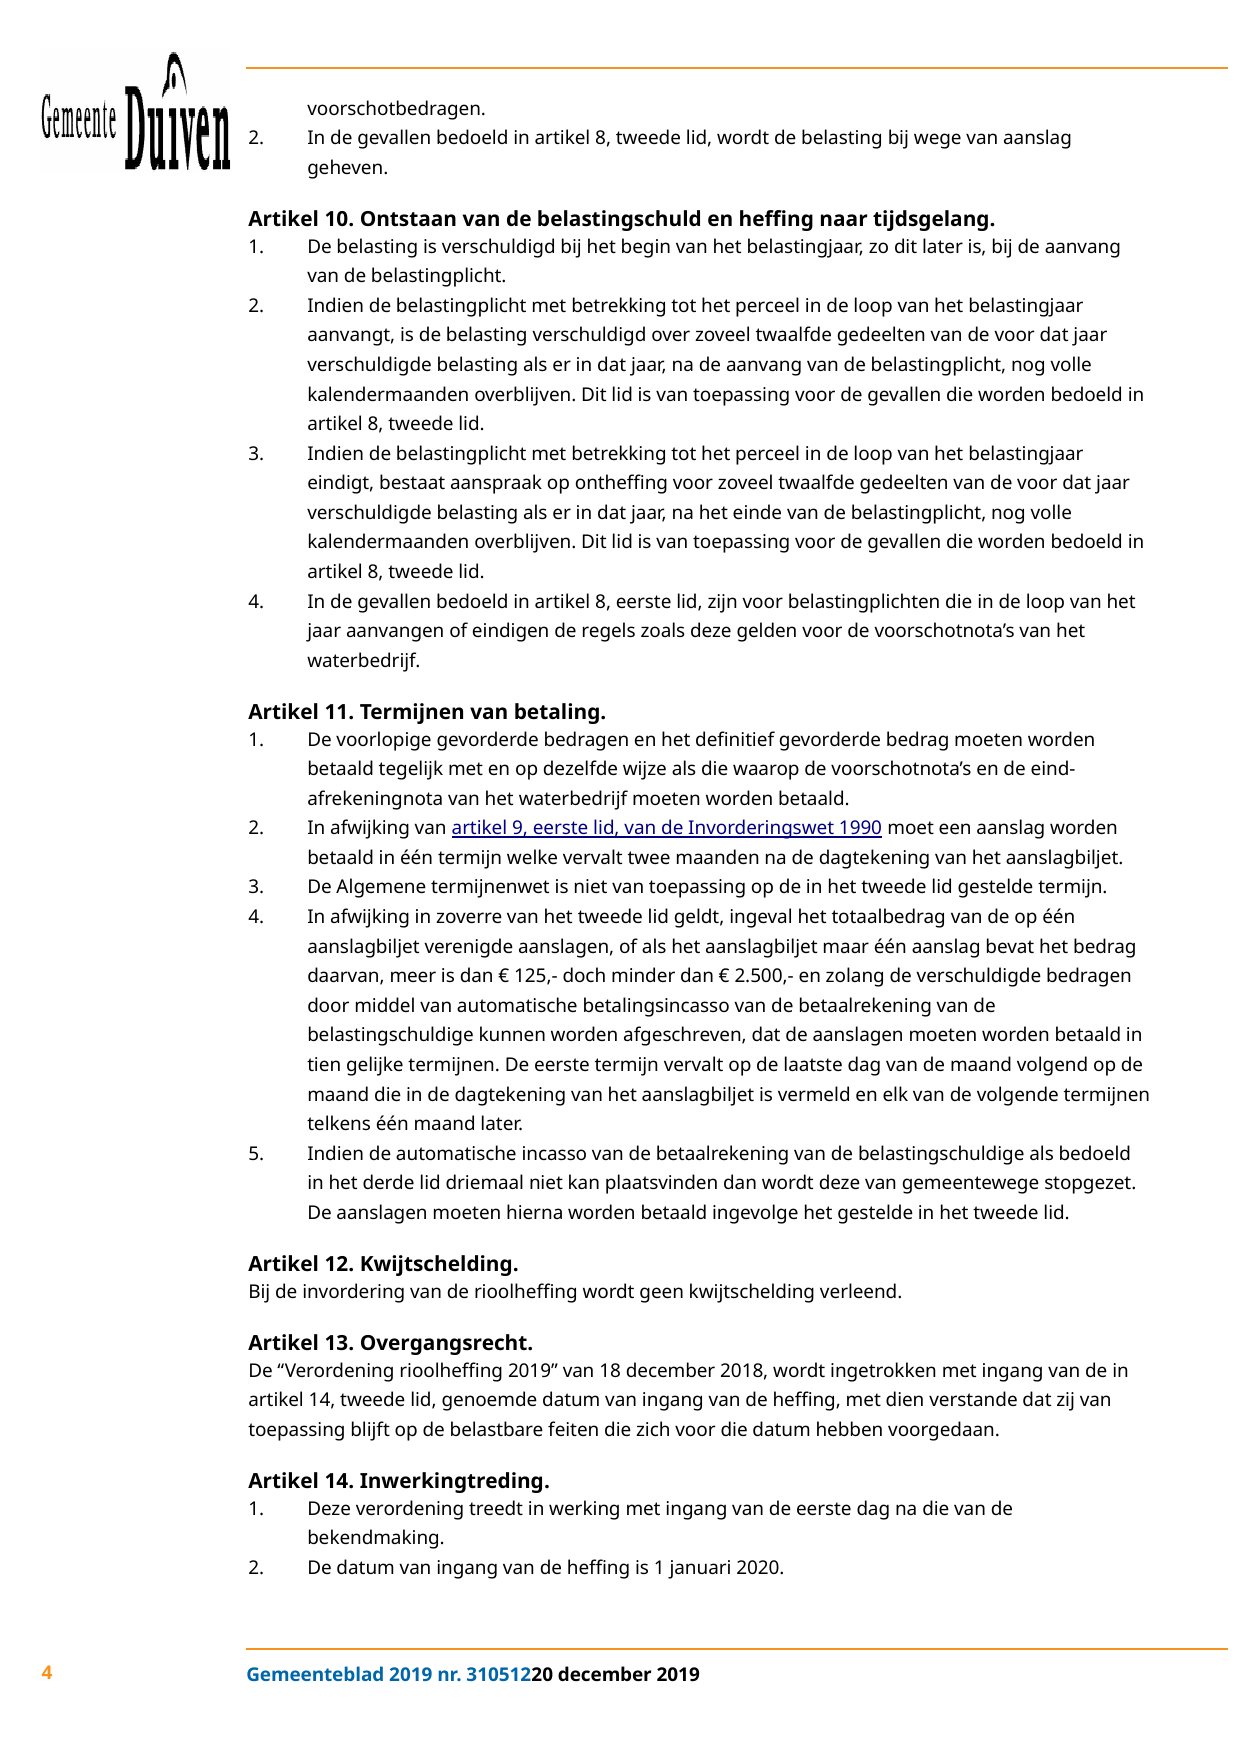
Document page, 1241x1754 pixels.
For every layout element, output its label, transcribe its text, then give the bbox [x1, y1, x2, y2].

picture [41, 47, 231, 172]
list Indien de belastingplicht met betrekking tot het perceel in de loop van het belastingjaar aanvangt, is de belasting verschuldigd over zoveel twaalfde gedeelten van de voor dat jaar verschuldigde belasting als er in dat jaar, na de aanvang van de belastingplicht, nog volle kalendermaanden overblijven. Dit lid is van toepassing voor de gevallen die worden bedoeld in artikel 8, tweede lid. [248, 292, 1152, 436]
list In afwijking in zoverre van het tweede lid geldt, ingeval het totaalbedrag van de op één aanslagbiljet verenigde aanslagen, of als het aanslagbiljet maar één aanslag bevat het bedrag daarvan, meer is dan € 125,- doch minder dan € 2.500,- en zolang de verschuldigde bedragen door middel van automatische betalingsincasso van de betaalrekening van de belastingschuldige kunnen worden afgeschreven, dat de aanslagen moeten worden betaald in tien gelijke termijnen. De eerste termijn vervalt op de laatste dag van de maand volgend op de maand die in de dagtekening van het aanslagbiljet is vermeld en elk van de volgende termijnen telkens één maand later. [248, 903, 1152, 1136]
list De voorlopige gevorderde bedragen en het definitief gevorderde bedrag moeten worden betaald tegelijk met en op dezelfde wijze als die waarop de voorschotnota’s en de eind-afrekeningnota van het waterbedrijf moeten worden betaald. [248, 726, 1152, 811]
text Bij de invordering van de rioolheffing wordt geen kwijtschelding verleend. [248, 1278, 1152, 1304]
list In afwijking van artikel 9, eerste lid, van de Invorderingswet 1990 moet een aanslag worden betaald in één termijn welke vervalt twee maanden na de dagtekening van het aanslagbiljet. [248, 814, 1152, 870]
list voorschotbedragen. [248, 95, 1152, 121]
list De belasting is verschuldigd bij het begin van het belastingjaar, zo dit later is, bij de aanvang van de belastingplicht. [248, 233, 1152, 288]
text Artikel 14. Inwerkingtreding. [248, 1466, 1152, 1495]
text Artikel 12. Kwijtschelding. [248, 1249, 1152, 1278]
text Artikel 11. Termijnen van betaling. [248, 697, 1152, 726]
text Artikel 10. Ontstaan van de belastingschuld en heffing naar tijdsgelang. [248, 204, 1152, 233]
text De “Verordening rioolheffing 2019” van 18 december 2018, wordt ingetrokken met ingang van de in artikel 14, tweede lid, genoemde datum van ingang van de heffing, met dien verstande dat zij van toepassing blijft op de belastbare feiten die zich voor die datum hebben voorgedaan. [248, 1357, 1152, 1442]
list De datum van ingang van de heffing is 1 januari 2020. [248, 1554, 1152, 1580]
text Artikel 13. Overgangsrecht. [248, 1328, 1152, 1357]
list Indien de belastingplicht met betrekking tot het perceel in de loop van het belastingjaar eindigt, bestaat aanspraak op ontheffing voor zoveel twaalfde gedeelten van de voor dat jaar verschuldigde belasting als er in dat jaar, na het einde van de belastingplicht, nog volle kalendermaanden overblijven. Dit lid is van toepassing voor de gevallen die worden bedoeld in artikel 8, tweede lid. [248, 440, 1152, 584]
list Deze verordening treedt in werking met ingang van de eerste dag na die van de bekendmaking. [248, 1495, 1152, 1550]
list In de gevallen bedoeld in artikel 8, eerste lid, zijn voor belastingplichten die in de loop van het jaar aanvangen of eindigen de regels zoals deze gelden voor de voorschotnota’s van het waterbedrijf. [248, 588, 1152, 673]
list De Algemene termijnenwet is niet van toepassing op de in het tweede lid gestelde termijn. [248, 874, 1152, 899]
list In de gevallen bedoeld in artikel 8, tweede lid, wordt de belasting bij wege van aanslag geheven. [248, 124, 1152, 180]
list Indien de automatische incasso van de betaalrekening van de belastingschuldige als bedoeld in het derde lid driemaal niet kan plaatsvinden dan wordt deze van gemeentewege stopgezet. De aanslagen moeten hierna worden betaald ingevolge het gestelde in het tweede lid. [248, 1140, 1152, 1225]
